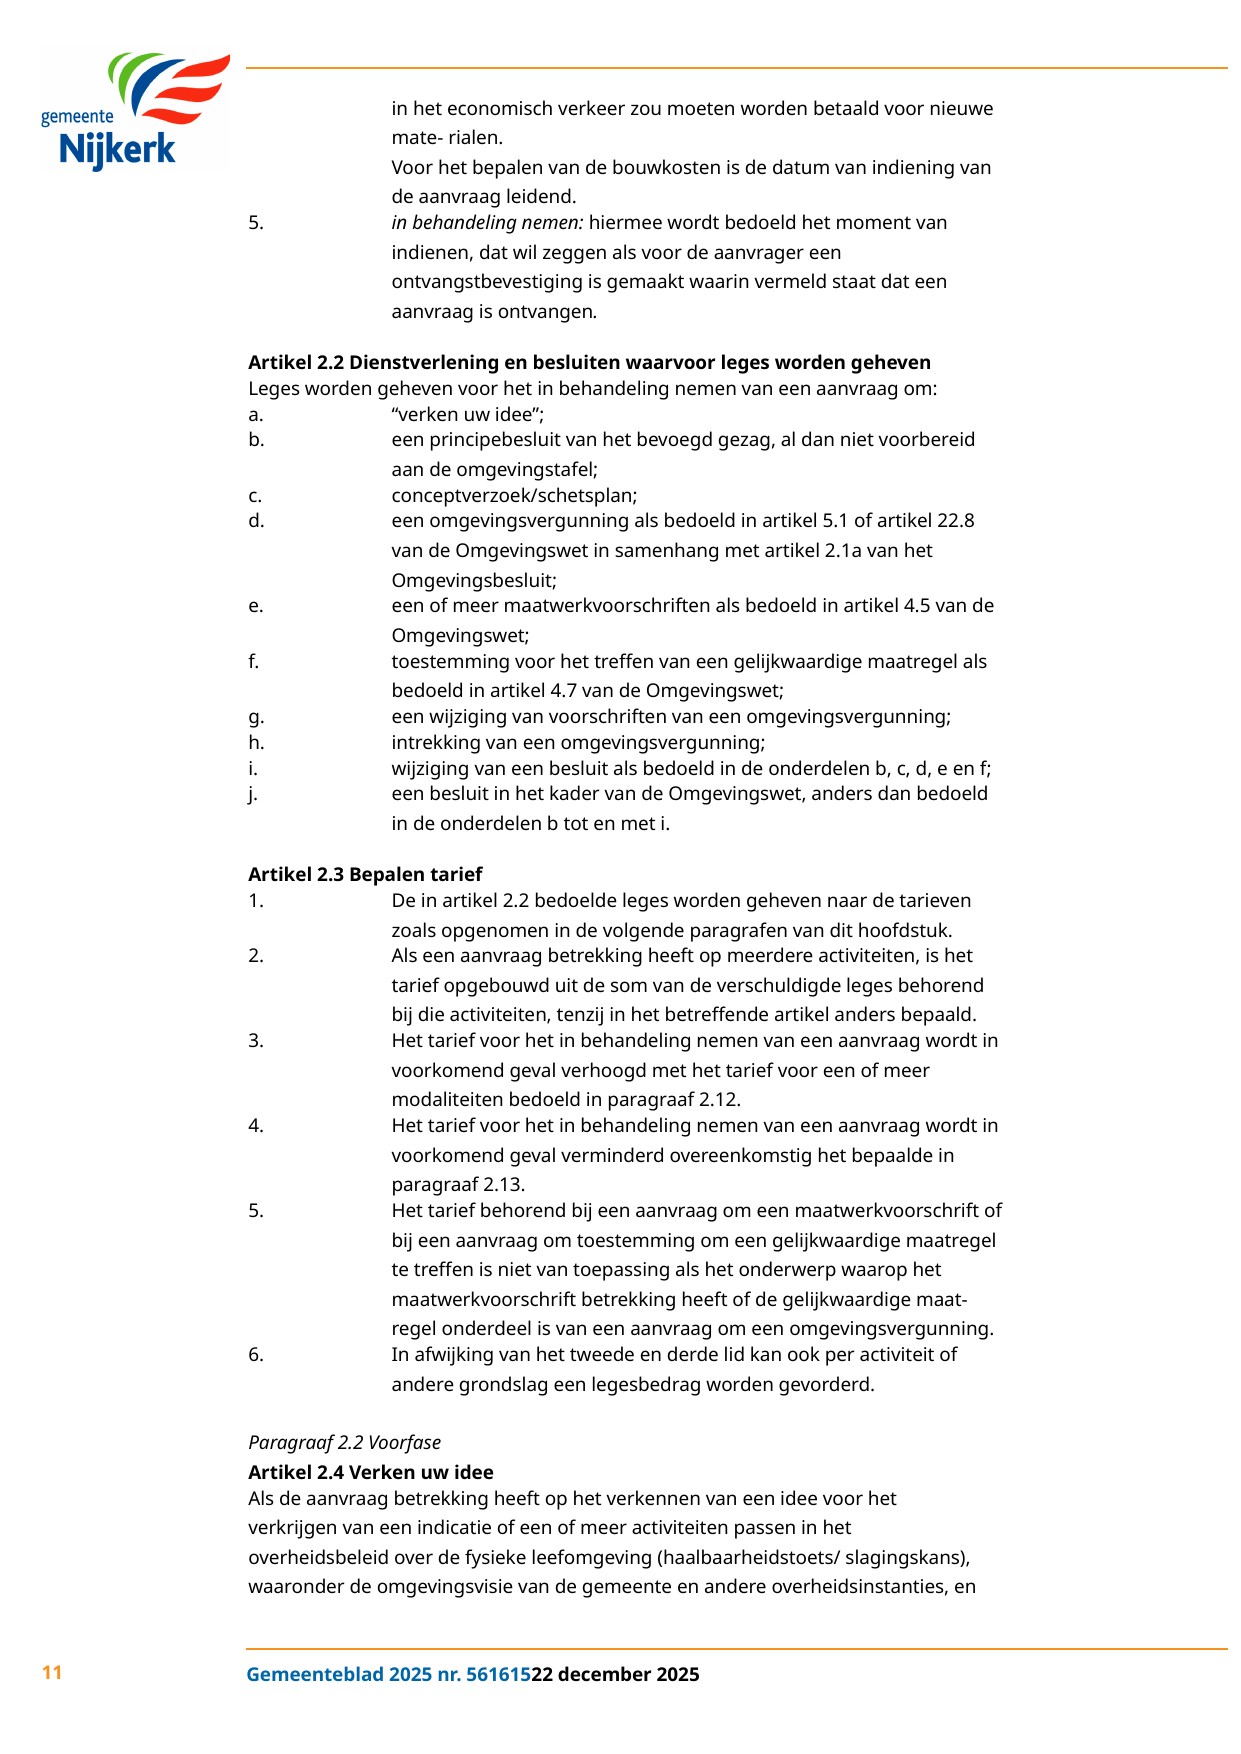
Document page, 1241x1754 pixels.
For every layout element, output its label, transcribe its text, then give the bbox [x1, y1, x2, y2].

table_cell een omgevingsvergunning als bedoeld in artikel 5.1 of artikel 22.8 van de Omgevingswet in samenhang met artikel 2.1a van het Omgevingsbesluit; [391, 508, 1008, 593]
table_cell een wijziging van voorschriften van een omgevingsvergunning; [391, 703, 1008, 729]
table_cell in behandeling nemen: hiermee wordt bedoeld het moment van indienen, dat wil zeggen als voor de aanvrager een ontvangstbevestiging is gemaakt waarin vermeld staat dat een aanvraag is ontvangen. [391, 209, 1008, 324]
table_cell [1008, 1197, 1152, 1341]
table_cell [1008, 943, 1152, 1027]
table_cell [1008, 648, 1152, 703]
table_cell [1008, 482, 1152, 508]
table_cell [1008, 729, 1152, 755]
table_cell [1008, 887, 1152, 942]
table_cell 5. [248, 209, 391, 324]
table_cell Leges worden geheven voor het in behandeling nemen van een aanvraag om: [248, 375, 1008, 401]
table_cell Als de aanvraag betrekking heeft op het verkennen van een idee voor het verkrijgen van een indicatie of een of meer activiteiten passen in het overheidsbeleid over de fysieke leefomgeving (haalbaarheidstoets/ slagingskans), waaronder de omgevingsvisie van de gemeente en andere overheidsinstanties, en [248, 1485, 981, 1599]
table_cell Het tarief voor het in behandeling nemen van een aanvraag wordt in voorkomend geval verhoogd met het tarief voor een of meer modaliteiten bedoeld in paragraaf 2.12. [391, 1028, 1008, 1112]
table_cell [1008, 703, 1152, 729]
table_cell Als een aanvraag betrekking heeft op meerdere activiteiten, is het tarief opgebouwd uit de som van de verschuldigde leges behorend bij die activiteiten, tenzij in het betreffende artikel anders bepaald. [391, 943, 1008, 1027]
table_cell [1008, 508, 1152, 593]
table_cell [391, 836, 1008, 861]
table_cell f. [248, 648, 391, 703]
table_cell d. [248, 508, 391, 593]
table_cell wijziging van een besluit als bedoeld in de onderdelen b, c, d, e en f; [391, 755, 1008, 780]
table_cell [1008, 427, 1152, 482]
table_cell [1008, 350, 1152, 375]
table_cell In afwijking van het tweede en derde lid kan ook per activiteit of andere grondslag een legesbedrag worden gevorderd. [391, 1341, 1008, 1397]
table_cell in het economisch verkeer zou moeten worden betaald voor nieuwe mate- rialen. Voor het bepalen van de bouwkosten is de datum van indiening van de aanvraag leidend. [391, 95, 1008, 209]
table_cell De in artikel 2.2 bedoelde leges worden geheven naar de tarieven zoals opgenomen in de volgende paragrafen van dit hoofdstuk. [391, 887, 1008, 942]
table_cell g. [248, 703, 391, 729]
table_cell een principebesluit van het bevoegd gezag, al dan niet voorbereid aan de omgevingstafel; [391, 427, 1008, 482]
table_cell 5. [248, 1197, 391, 1341]
table_cell [248, 836, 391, 861]
picture [41, 47, 231, 172]
table_cell [1008, 375, 1152, 401]
table_cell i. [248, 755, 391, 780]
table_cell [1008, 324, 1152, 349]
table_cell 3. [248, 1028, 391, 1112]
table_header [981, 1459, 1152, 1485]
table_cell [1008, 209, 1152, 324]
table_cell [248, 324, 391, 349]
table_cell e. [248, 593, 391, 648]
table_cell 6. [248, 1341, 391, 1397]
table_cell [981, 1485, 1152, 1599]
table_cell 2. [248, 943, 391, 1027]
table_cell Artikel 2.3 Bepalen tarief [248, 861, 1008, 887]
table_cell [1008, 1112, 1152, 1197]
table_cell intrekking van een omgevingsvergunning; [391, 729, 1008, 755]
table_cell [1008, 593, 1152, 648]
table_cell [1008, 780, 1152, 836]
table_cell een of meer maatwerkvoorschriften als bedoeld in artikel 4.5 van de Omgevingswet; [391, 593, 1008, 648]
table_cell conceptverzoek/schetsplan; [391, 482, 1008, 508]
table_cell Het tarief behorend bij een aanvraag om een maatwerkvoorschrift of bij een aanvraag om toestemming om een gelijkwaardige maatregel te treffen is niet van toepassing als het onderwerp waarop het maatwerkvoorschrift betrekking heeft of de gelijkwaardige maat-regel onderdeel is van een aanvraag om een omgevingsvergunning. [391, 1197, 1008, 1341]
table_cell 4. [248, 1112, 391, 1197]
table_cell [1008, 1341, 1152, 1397]
table_cell h. [248, 729, 391, 755]
table_cell [391, 324, 1008, 349]
table_cell een besluit in het kader van de Omgevingswet, anders dan bedoeld in de onderdelen b tot en met i. [391, 780, 1008, 836]
table_cell [1008, 755, 1152, 780]
table_header Artikel 2.4 Verken uw idee [248, 1459, 981, 1485]
table_cell Het tarief voor het in behandeling nemen van een aanvraag wordt in voorkomend geval verminderd overeenkomstig het bepaalde in paragraaf 2.13. [391, 1112, 1008, 1197]
table_cell b. [248, 427, 391, 482]
table_cell [1008, 95, 1152, 209]
table_cell toestemming voor het treffen van een gelijkwaardige maatregel als bedoeld in artikel 4.7 van de Omgevingswet; [391, 648, 1008, 703]
table_cell c. [248, 482, 391, 508]
table_cell [1008, 836, 1152, 861]
table_cell “verken uw idee”; [391, 401, 1008, 427]
table_cell Artikel 2.2 Dienstverlening en besluiten waarvoor leges worden geheven [248, 350, 1008, 375]
table_cell [1008, 1028, 1152, 1112]
table_cell [1008, 861, 1152, 887]
text Paragraaf 2.2 Voorfase [248, 1429, 1152, 1455]
table_cell a. [248, 401, 391, 427]
table_cell [1008, 401, 1152, 427]
table_cell j. [248, 780, 391, 836]
table_cell [248, 95, 391, 209]
table_cell 1. [248, 887, 391, 942]
